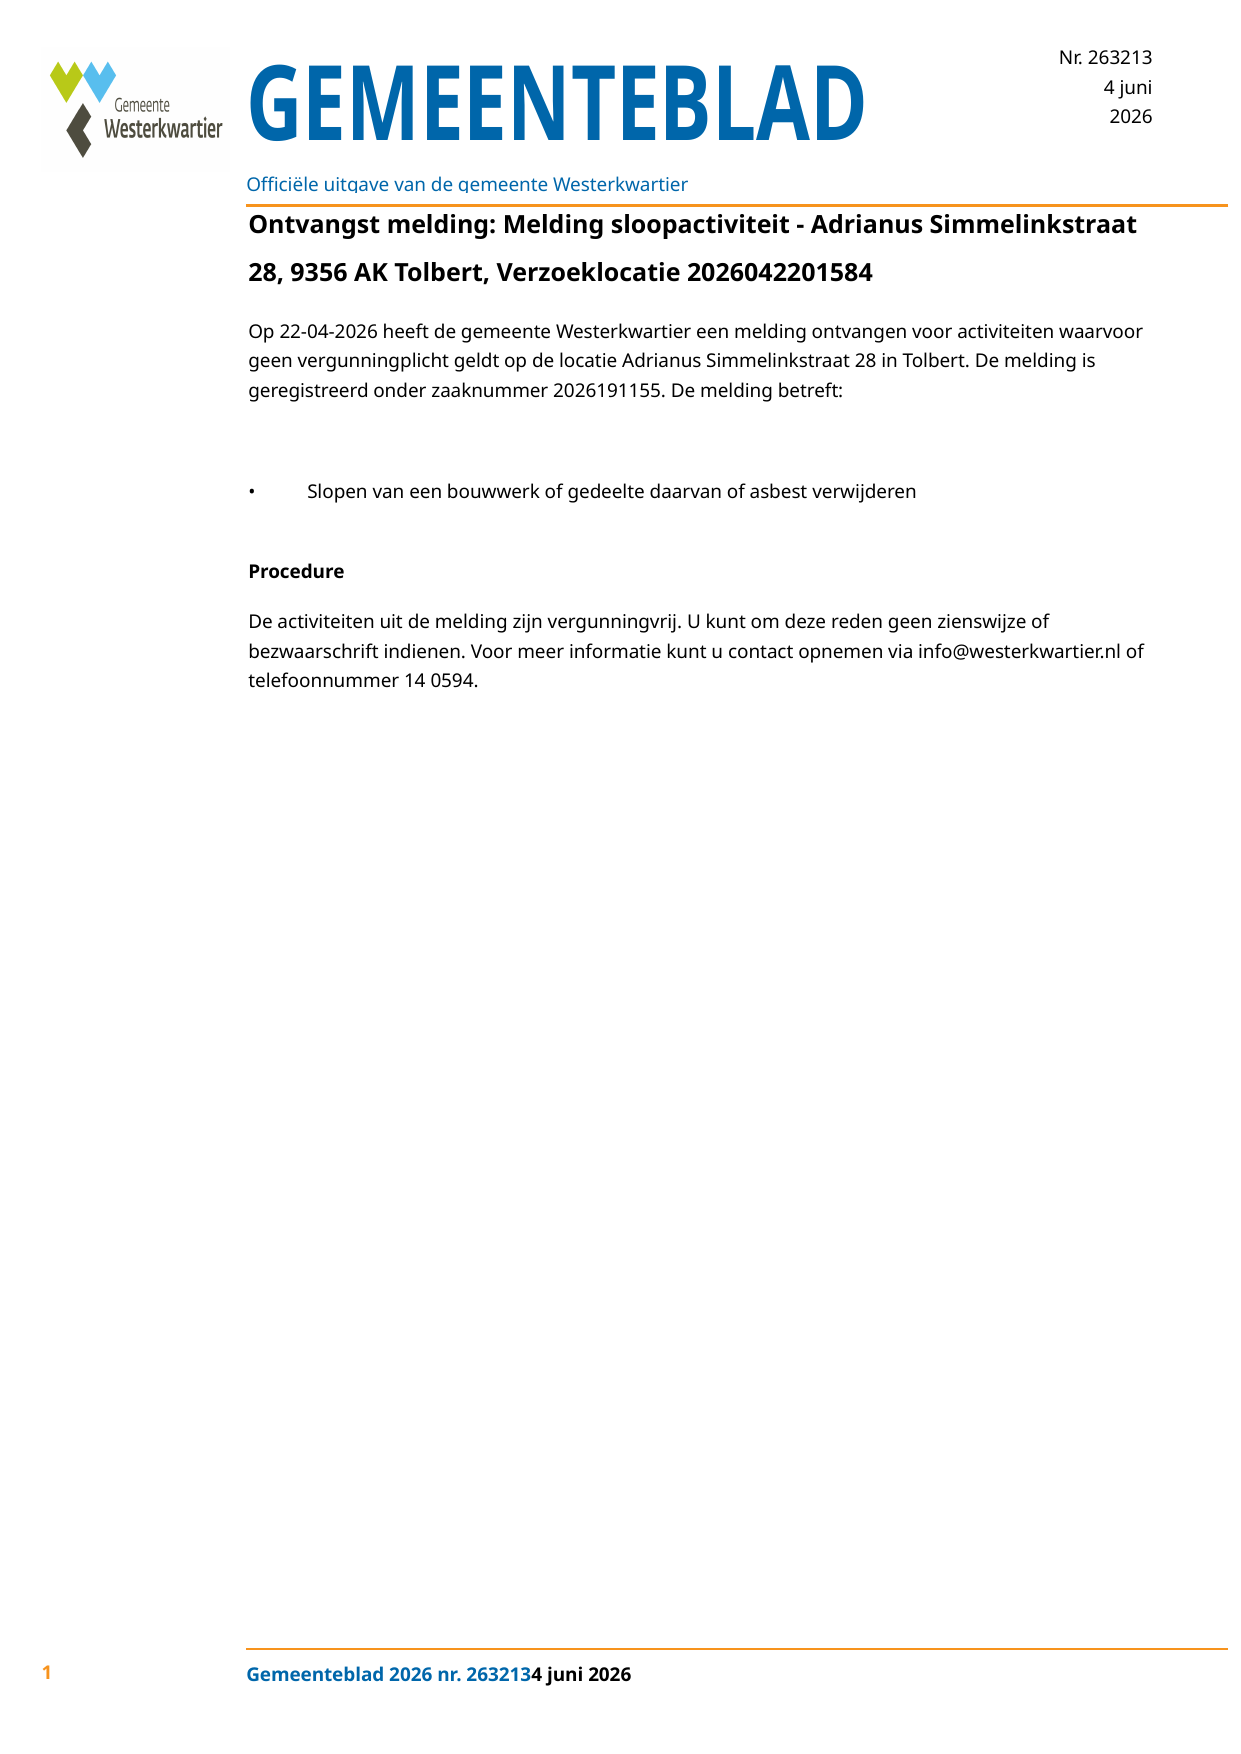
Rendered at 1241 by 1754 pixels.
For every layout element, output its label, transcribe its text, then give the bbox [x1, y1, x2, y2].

text De activiteiten uit de melding zijn vergunningvrij. U kunt om deze reden geen zienswijze of bezwaarschrift indienen. Voor meer informatie kunt u contact opnemen via info@westerkwartier.nl of telefoonnummer 14 0594. [248, 608, 1152, 693]
text Op 22-04-2026 heeft de gemeente Westerkwartier een melding ontvangen voor activiteiten waarvoor geen vergunningplicht geldt op de locatie Adrianus Simmelinkstraat 28 in Tolbert. De melding is geregistreerd onder zaaknummer 2026191155. De melding betreft: [248, 318, 1152, 403]
list Slopen van een bouwwerk of gedeelte daarvan of asbest verwijderen [248, 478, 1152, 504]
text Procedure [248, 558, 1152, 584]
text Ontvangst melding: Melding sloopactiviteit - Adrianus Simmelinkstraat 28, 9356 AK Tolbert, Verzoeklocatie 2026042201584 [248, 207, 1152, 288]
picture [41, 47, 231, 172]
